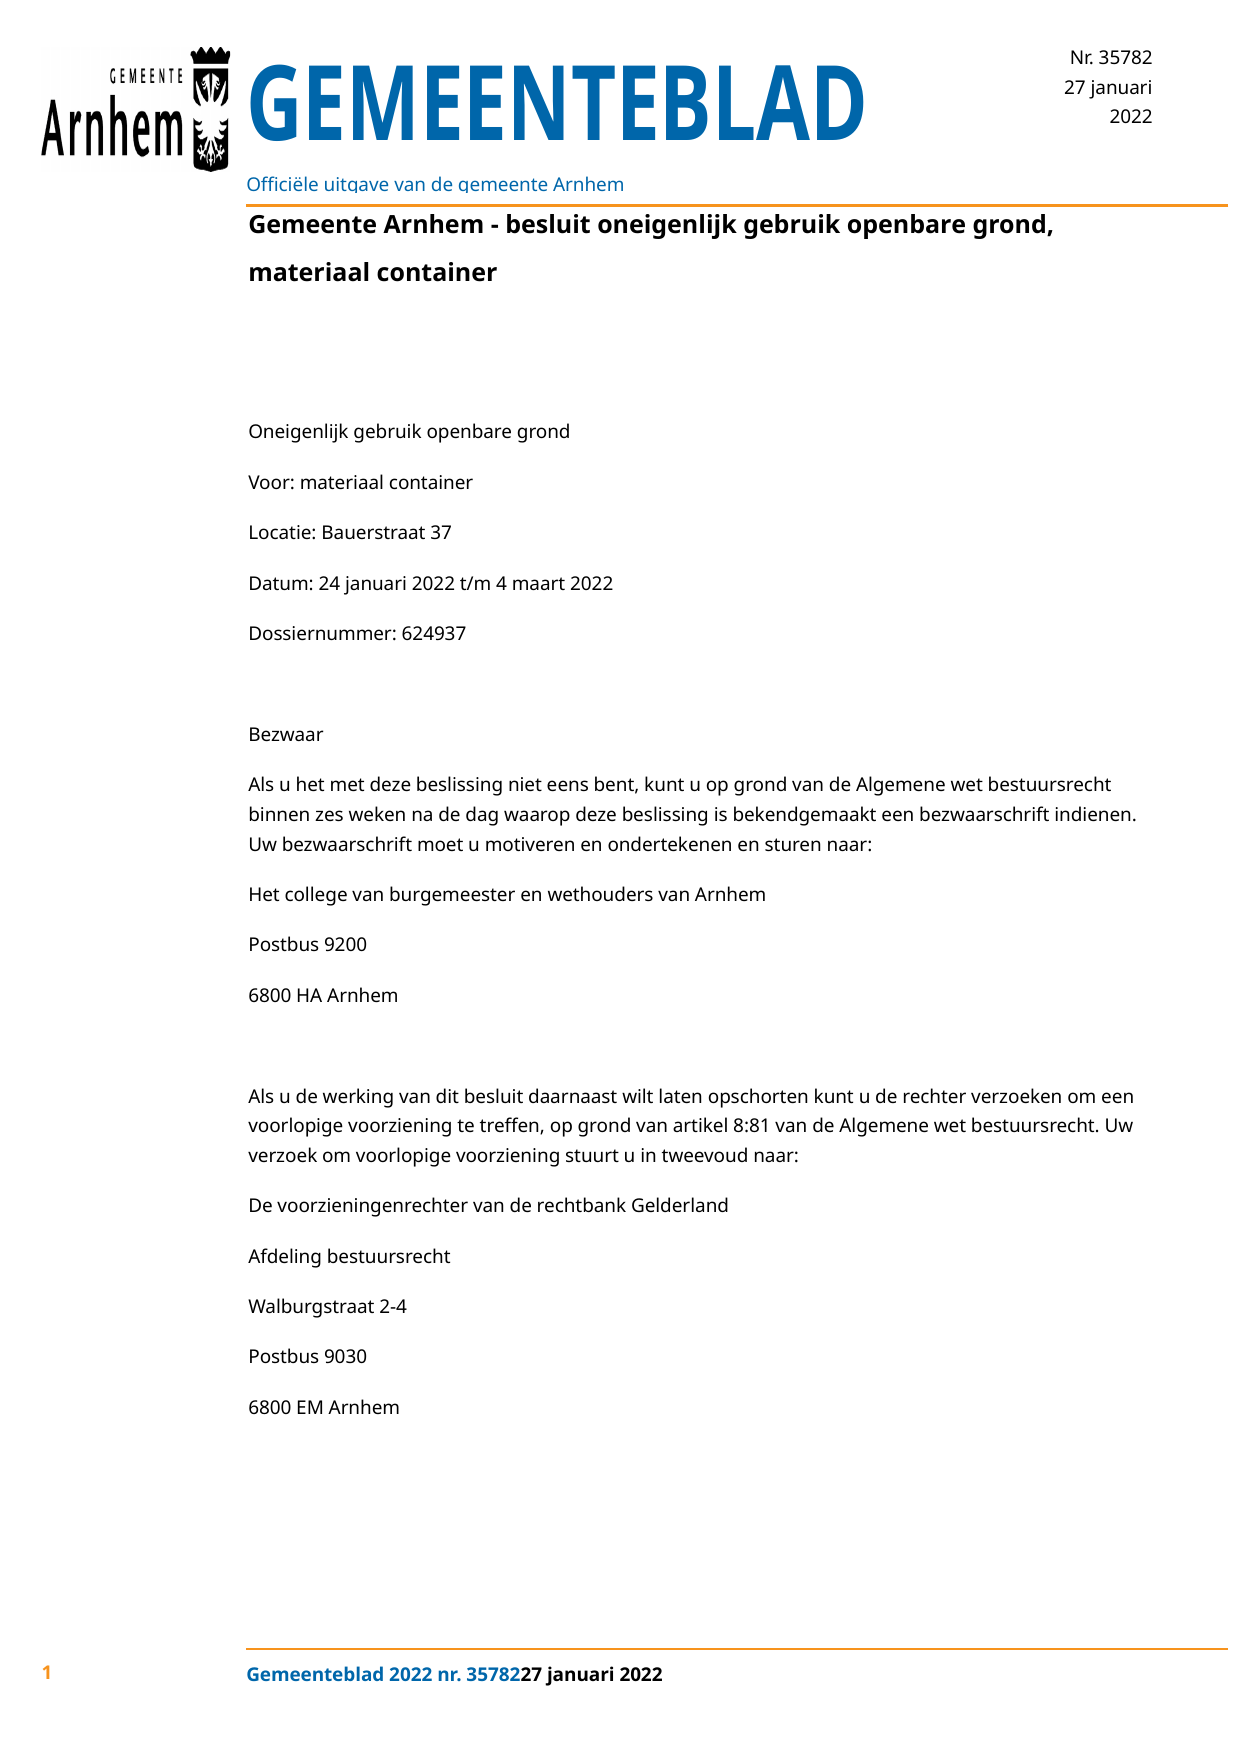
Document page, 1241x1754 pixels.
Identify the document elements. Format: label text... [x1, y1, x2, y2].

text Afdeling bestuursrecht [248, 1243, 1152, 1269]
text Datum: 24 januari 2022 t/m 4 maart 2022 [248, 570, 1152, 596]
text Als u de werking van dit besluit daarnaast wilt laten opschorten kunt u de rechter verzoeken om een voorlopige voorziening te treffen, op grond van artikel 8:81 van de Algemene wet bestuursrecht. Uw verzoek om voorlopige voorziening stuurt u in tweevoud naar: [248, 1083, 1152, 1168]
text Postbus 9200 [248, 932, 1152, 957]
text 6800 EM Arnhem [248, 1394, 1152, 1420]
text Postbus 9030 [248, 1344, 1152, 1369]
text Locatie: Bauerstraat 37 [248, 519, 1152, 545]
text Het college van burgemeester en wethouders van Arnhem [248, 881, 1152, 907]
text Als u het met deze beslissing niet eens bent, kunt u op grond van de Algemene wet bestuursrecht binnen zes weken na de dag waarop deze beslissing is bekendgemaakt een bezwaarschrift indienen. Uw bezwaarschrift moet u motiveren en ondertekenen en sturen naar: [248, 772, 1152, 857]
picture [41, 47, 231, 172]
text Voor: materiaal container [248, 469, 1152, 495]
text Oneigenlijk gebruik openbare grond [248, 419, 1152, 444]
text Walburgstraat 2-4 [248, 1293, 1152, 1319]
text Bezwaar [248, 721, 1152, 747]
text Gemeente Arnhem - besluit oneigenlijk gebruik openbare grond, materiaal container [248, 207, 1152, 288]
text 6800 HA Arnhem [248, 982, 1152, 1008]
text Dossiernummer: 624937 [248, 620, 1152, 646]
text De voorzieningenrechter van de rechtbank Gelderland [248, 1192, 1152, 1218]
